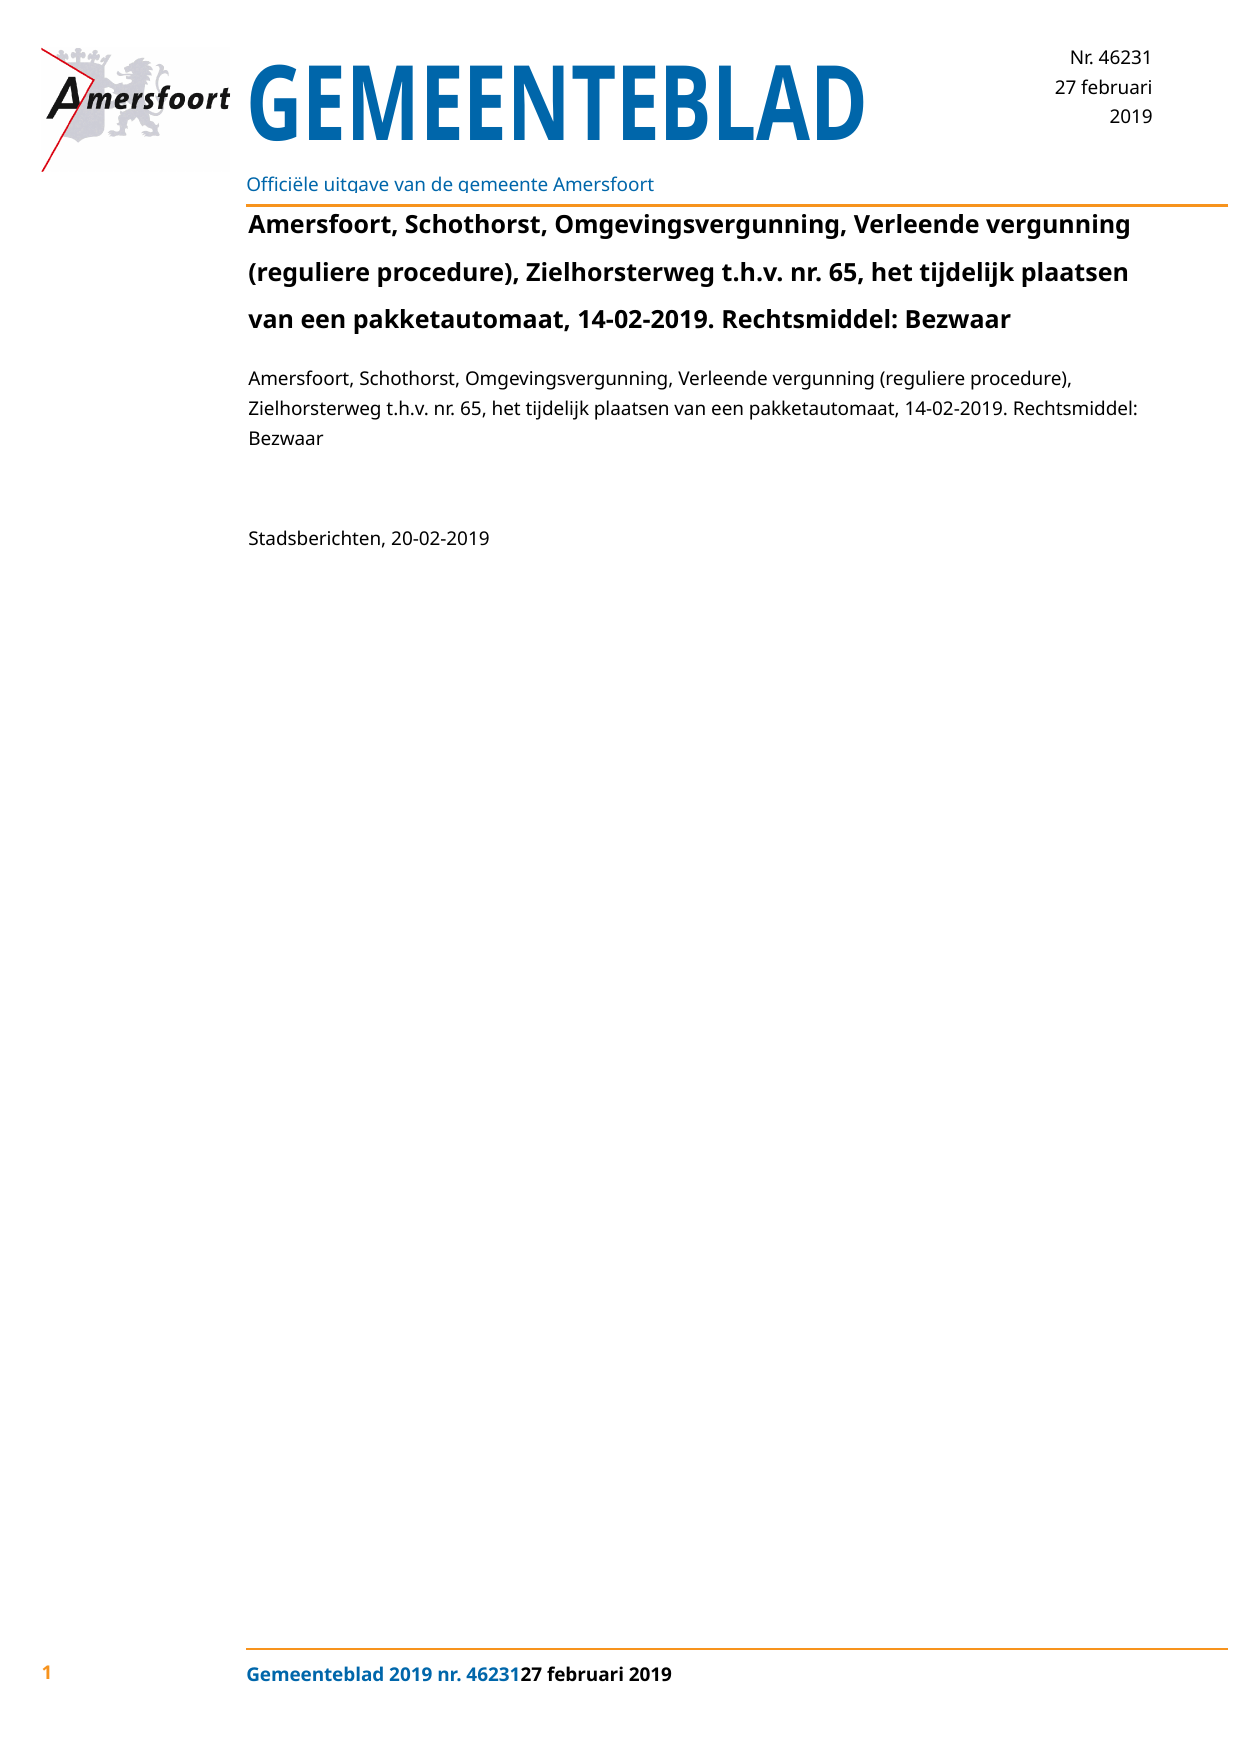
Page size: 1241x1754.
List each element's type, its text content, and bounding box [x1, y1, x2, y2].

text Stadsberichten, 20-02-2019 [248, 526, 1152, 551]
picture [41, 47, 231, 172]
text Amersfoort, Schothorst, Omgevingsvergunning, Verleende vergunning (reguliere procedure), Zielhorsterweg t.h.v. nr. 65, het tijdelijk plaatsen van een pakketautomaat, 14-02-2019. Rechtsmiddel: Bezwaar [248, 366, 1152, 450]
text Amersfoort, Schothorst, Omgevingsvergunning, Verleende vergunning (reguliere procedure), Zielhorsterweg t.h.v. nr. 65, het tijdelijk plaatsen van een pakketautomaat, 14-02-2019. Rechtsmiddel: Bezwaar [248, 207, 1152, 336]
